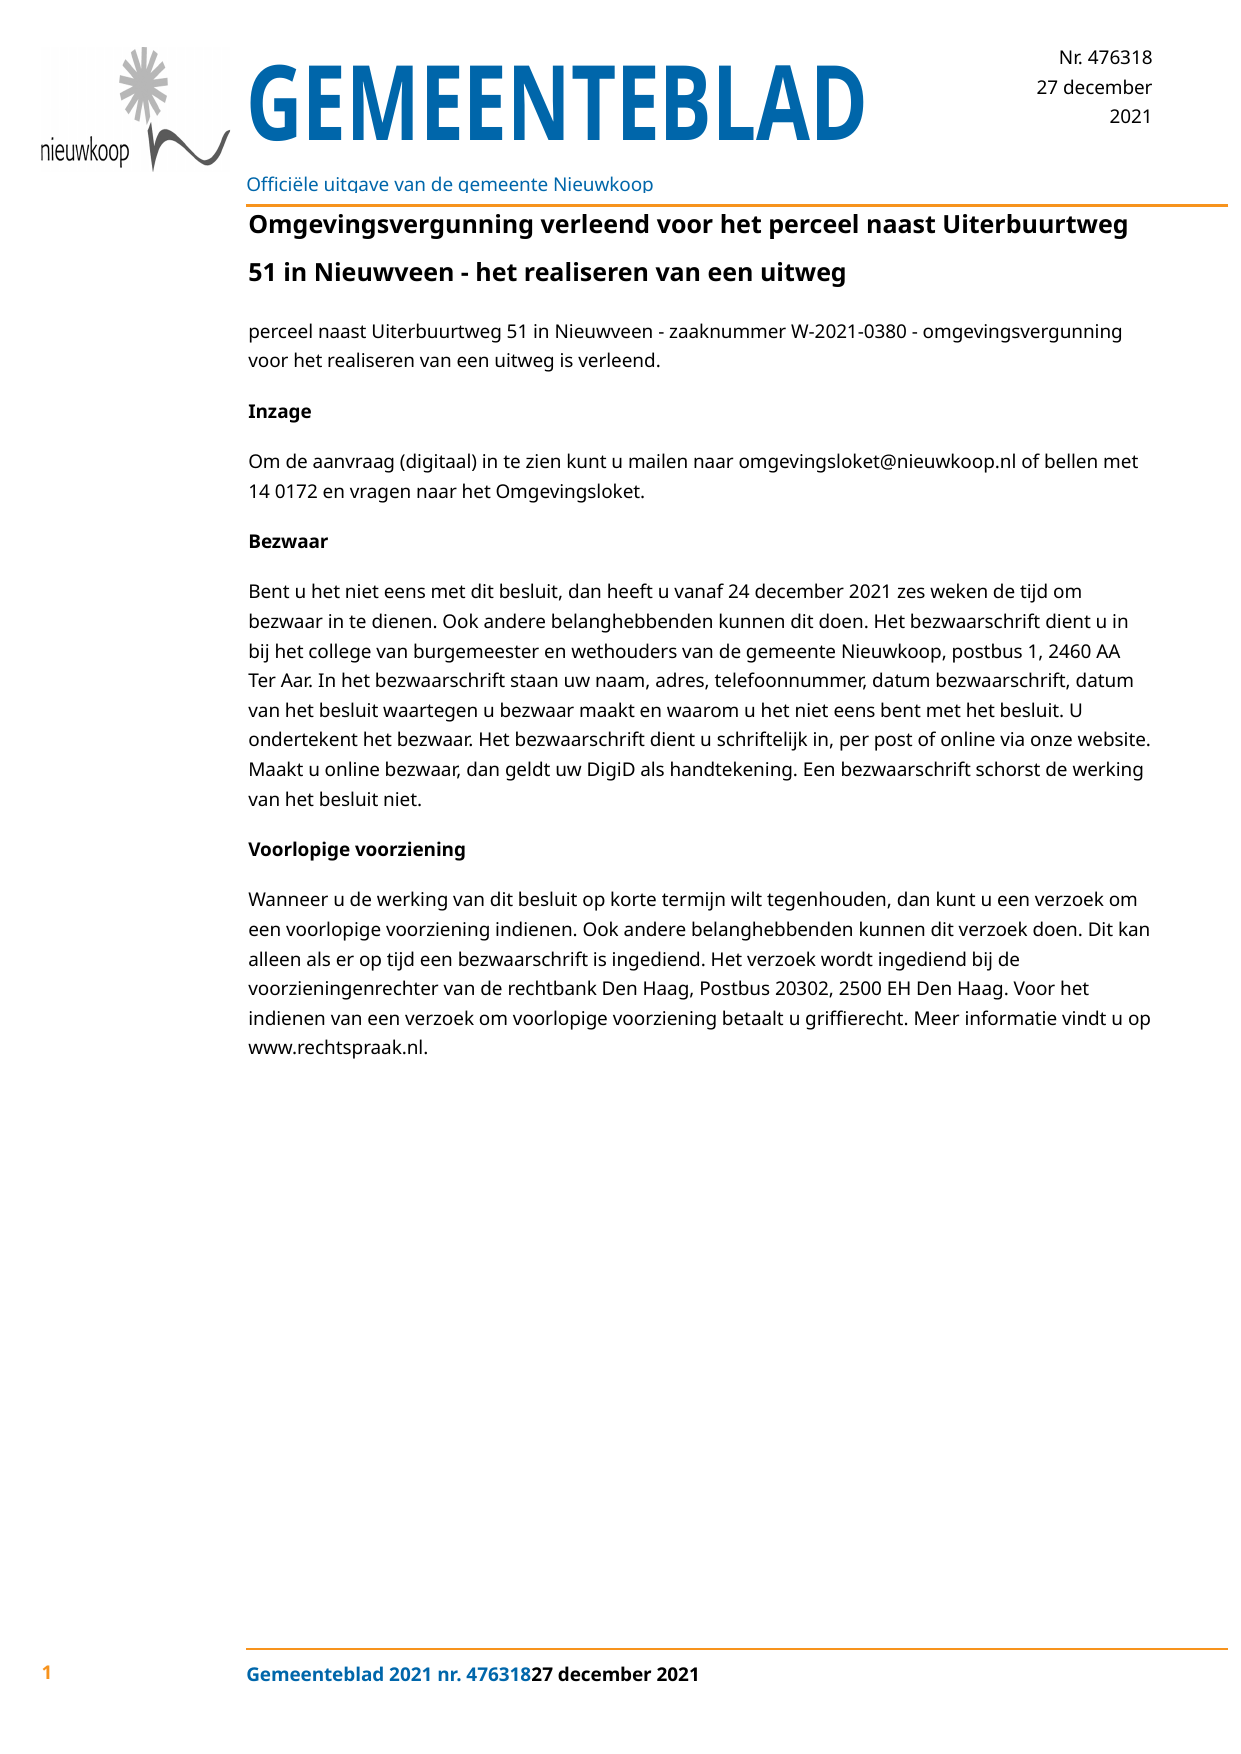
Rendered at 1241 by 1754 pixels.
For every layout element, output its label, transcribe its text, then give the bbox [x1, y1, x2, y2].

text Wanneer u de werking van dit besluit op korte termijn wilt tegenhouden, dan kunt u een verzoek om een voorlopige voorziening indienen. Ook andere belanghebbenden kunnen dit verzoek doen. Dit kan alleen als er op tijd een bezwaarschrift is ingediend. Het verzoek wordt ingediend bij de voorzieningenrechter van de rechtbank Den Haag, Postbus 20302, 2500 EH Den Haag. Voor het indienen van een verzoek om voorlopige voorziening betaalt u griffierecht. Meer informatie vindt u op www.rechtspraak.nl. [248, 887, 1152, 1060]
text Inzage [248, 398, 1152, 424]
text Omgevingsvergunning verleend voor het perceel naast Uiterbuurtweg 51 in Nieuwveen - het realiseren van een uitweg [248, 207, 1152, 288]
picture [41, 47, 231, 172]
text Bent u het niet eens met dit besluit, dan heeft u vanaf 24 december 2021 zes weken de tijd om bezwaar in te dienen. Ook andere belanghebbenden kunnen dit doen. Het bezwaarschrift dient u in bij het college van burgemeester en wethouders van de gemeente Nieuwkoop, postbus 1, 2460 AA Ter Aar. In het bezwaarschrift staan uw naam, adres, telefoonnummer, datum bezwaarschrift, datum van het besluit waartegen u bezwaar maakt en waarom u het niet eens bent met het besluit. U ondertekent het bezwaar. Het bezwaarschrift dient u schriftelijk in, per post of online via onze website. Maakt u online bezwaar, dan geldt uw DigiD als handtekening. Een bezwaarschrift schorst de werking van het besluit niet. [248, 579, 1152, 812]
text Voorlopige voorziening [248, 836, 1152, 862]
text Bezwaar [248, 528, 1152, 554]
text Om de aanvraag (digitaal) in te zien kunt u mailen naar omgevingsloket@nieuwkoop.nl of bellen met 14 0172 en vragen naar het Omgevingsloket. [248, 448, 1152, 504]
text perceel naast Uiterbuurtweg 51 in Nieuwveen - zaaknummer W-2021-0380 - omgevingsvergunning voor het realiseren van een uitweg is verleend. [248, 318, 1152, 373]
